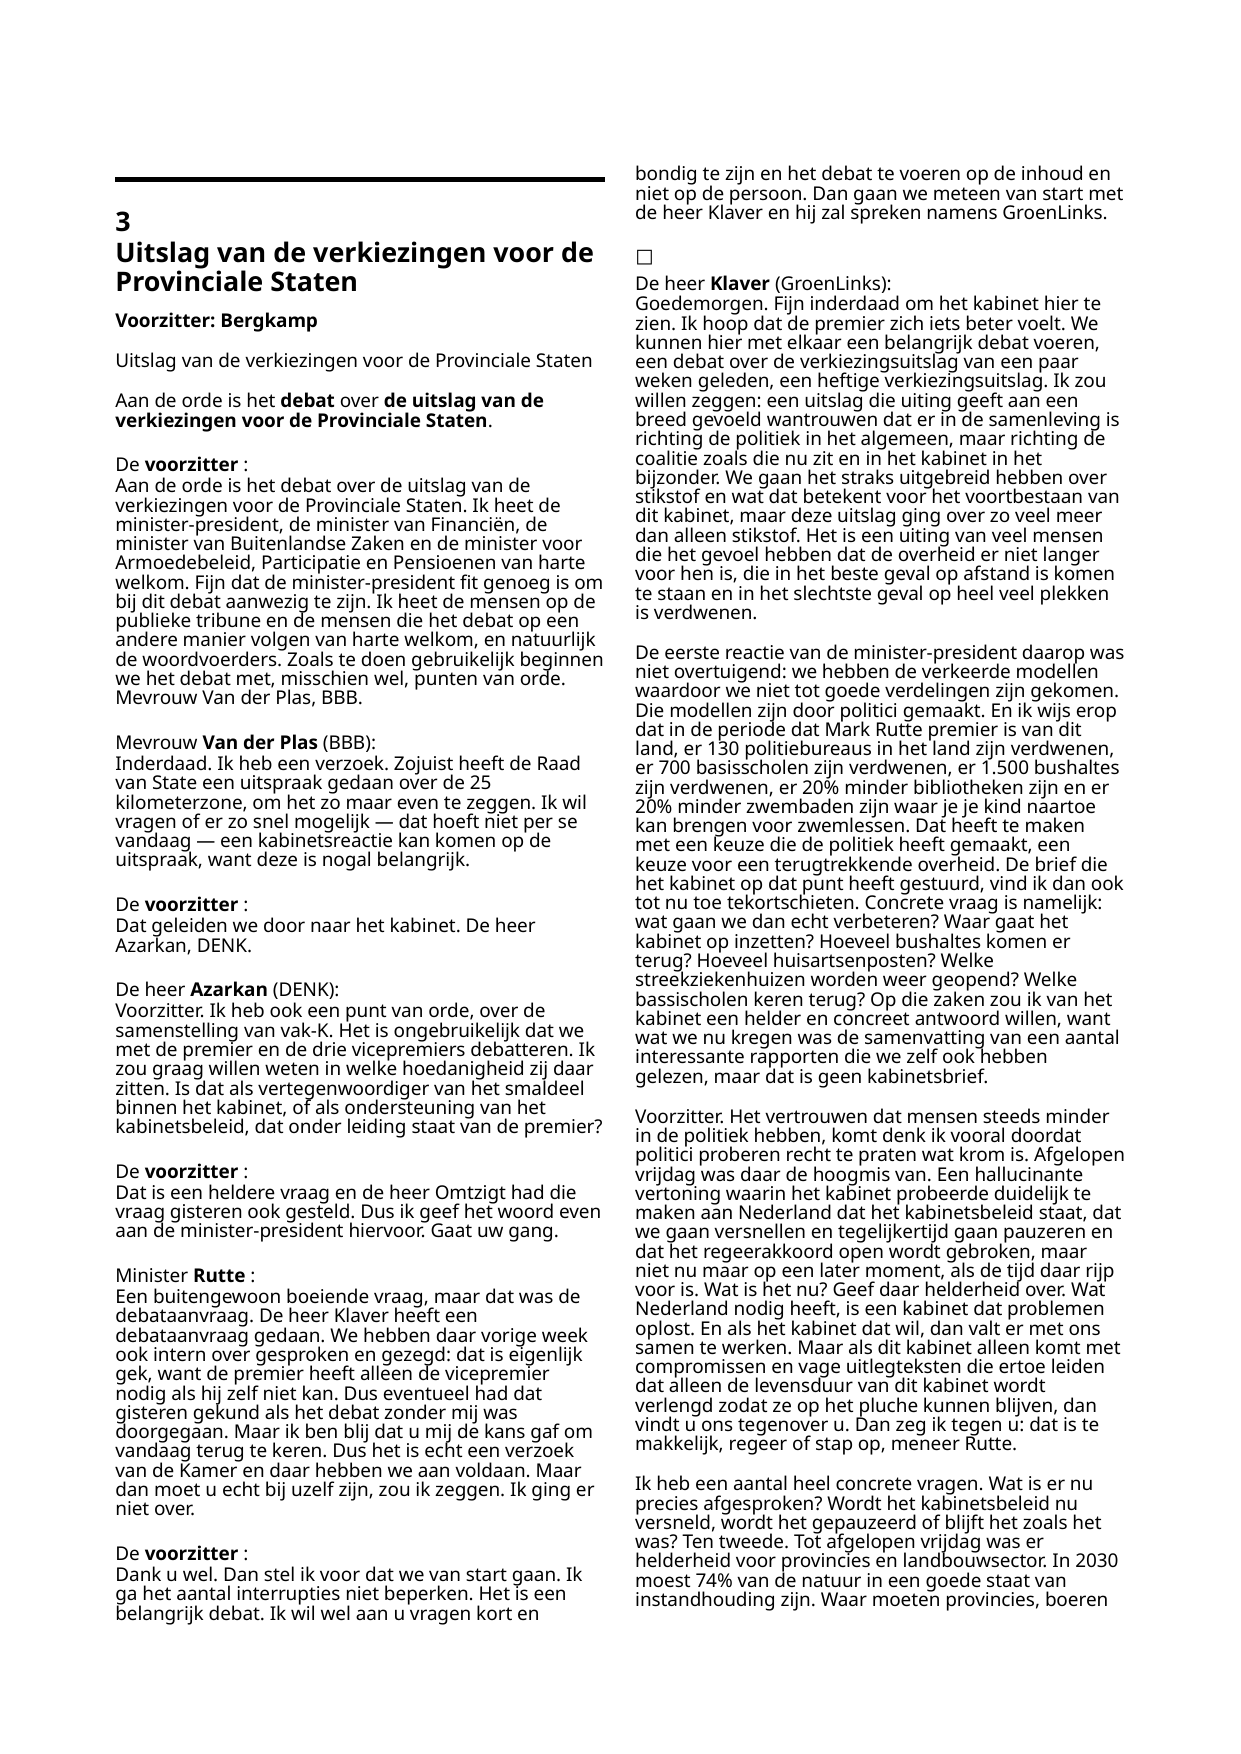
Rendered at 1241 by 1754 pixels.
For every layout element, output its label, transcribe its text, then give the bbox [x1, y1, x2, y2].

text Dat is een heldere vraag en de heer Omtzigt had die vraag gisteren ook gesteld. Dus ik geef het woord even aan de minister-president hiervoor. Gaat uw gang. [115, 1184, 605, 1242]
text ⬜ [635, 244, 1125, 270]
text Voorzitter. Het vertrouwen dat mensen steeds minder in de politiek hebben, komt denk ik vooral doordat politici proberen recht te praten wat krom is. Afgelopen vrijdag was daar de hoogmis van. Een hallucinante vertoning waarin het kabinet probeerde duidelijk te maken aan Nederland dat het kabinetsbeleid staat, dat we gaan versnellen en tegelijkertijd gaan pauzeren en dat het regeerakkoord open wordt gebroken, maar niet nu maar op een later moment, als de tijd daar rijp voor is. Wat is het nu? Geef daar helderheid over. Wat Nederland nodig heeft, is een kabinet dat problemen oplost. En als het kabinet dat wil, dan valt er met ons samen te werken. Maar als dit kabinet alleen komt met compromissen en vage uitlegteksten die ertoe leiden dat alleen de levensduur van dit kabinet wordt verlengd zodat ze op het pluche kunnen blijven, dan vindt u ons tegenover u. Dan zeg ik tegen u: dat is te makkelijk, regeer of stap op, meneer Rutte. [635, 1108, 1125, 1454]
text De eerste reactie van de minister-president daarop was niet overtuigend: we hebben de verkeerde modellen waardoor we niet tot goede verdelingen zijn gekomen. Die modellen zijn door politici gemaakt. En ik wijs erop dat in de periode dat Mark Rutte premier is van dit land, er 130 politiebureaus in het land zijn verdwenen, er 700 basisscholen zijn verdwenen, er 1.500 bushaltes zijn verdwenen, er 20% minder bibliotheken zijn en er 20% minder zwembaden zijn waar je je kind naartoe kan brengen voor zwemlessen. Dat heeft te maken met een keuze die de politiek heeft gemaakt, een keuze voor een terugtrekkende overheid. De brief die het kabinet op dat punt heeft gestuurd, vind ik dan ook tot nu toe tekortschieten. Concrete vraag is namelijk: wat gaan we dan echt verbeteren? Waar gaat het kabinet op inzetten? Hoeveel bushaltes komen er terug? Hoeveel huisartsenposten? Welke streekziekenhuizen worden weer geopend? Welke bassischolen keren terug? Op die zaken zou ik van het kabinet een helder en concreet antwoord willen, want wat we nu kregen was de samenvatting van een aantal interessante rapporten die we zelf ook hebben gelezen, maar dat is geen kabinetsbrief. [635, 644, 1125, 1087]
text Aan de orde is het debat over de uitslag van de verkiezingen voor de Provinciale Staten. [115, 392, 605, 431]
text Dank u wel. Dan stel ik voor dat we van start gaan. Ik ga het aantal interrupties niet beperken. Het is een belangrijk debat. Ik wil wel aan u vragen kort en [115, 1566, 605, 1624]
text Inderdaad. Ik heb een verzoek. Zojuist heeft de Raad van State een uitspraak gedaan over de 25 kilometerzone, om het zo maar even te zeggen. Ik wil vragen of er zo snel mogelijk — dat hoeft niet per se vandaag — een kabinetsreactie kan komen op de uitspraak, want deze is nogal belangrijk. [115, 755, 605, 871]
text Uitslag van de verkiezingen voor de Provinciale Staten [115, 239, 605, 312]
text Dat geleiden we door naar het kabinet. De heer Azarkan, DENK. [115, 917, 605, 956]
text Een buitengewoon boeiende vraag, maar dat was de debataanvraag. De heer Klaver heeft een debataanvraag gedaan. We hebben daar vorige week ook intern over gesproken en gezegd: dat is eigenlijk gek, want de premier heeft alleen de vicepremier nodig als hij zelf niet kan. Dus eventueel had dat gisteren gekund als het debat zonder mij was doorgegaan. Maar ik ben blij dat u mij de kans gaf om vandaag terug te keren. Dus het is echt een verzoek van de Kamer en daar hebben we aan voldaan. Maar dan moet u echt bij uzelf zijn, zou ik zeggen. Ik ging er niet over. [115, 1288, 605, 1519]
text De heer Azarkan (DENK): [115, 977, 605, 1002]
text De voorzitter : [115, 452, 605, 477]
text 3 [115, 203, 605, 239]
text Minister Rutte : [115, 1262, 605, 1288]
text De voorzitter : [115, 1158, 605, 1184]
text Ik heb een aantal heel concrete vragen. Wat is er nu precies afgesproken? Wordt het kabinetsbeleid nu versneld, wordt het gepauzeerd of blijft het zoals het was? Ten tweede. Tot afgelopen vrijdag was er helderheid voor provincies en landbouwsector. In 2030 moest 74% van de natuur in een goede staat van instandhouding zijn. Waar moeten provincies, boeren [635, 1475, 1125, 1610]
text Voorzitter. Ik heb ook een punt van orde, over de samenstelling van vak-K. Het is ongebruikelijk dat we met de premier en de drie vicepremiers debatteren. Ik zou graag willen weten in welke hoedanigheid zij daar zitten. Is dat als vertegenwoordiger van het smaldeel binnen het kabinet, of als ondersteuning van het kabinetsbeleid, dat onder leiding staat van de premier? [115, 1002, 605, 1137]
text De voorzitter : [115, 1540, 605, 1566]
text Aan de orde is het debat over de uitslag van de verkiezingen voor de Provinciale Staten. Ik heet de minister-president, de minister van Financiën, de minister van Buitenlandse Zaken en de minister voor Armoedebeleid, Participatie en Pensioenen van harte welkom. Fijn dat de minister-president fit genoeg is om bij dit debat aanwezig te zijn. Ik heet de mensen op de publieke tribune en de mensen die het debat op een andere manier volgen van harte welkom, en natuurlijk de woordvoerders. Zoals te doen gebruikelijk beginnen we het debat met, misschien wel, punten van orde. Mevrouw Van der Plas, BBB. [115, 477, 605, 708]
text De heer Klaver (GroenLinks): [635, 270, 1125, 295]
text Uitslag van de verkiezingen voor de Provinciale Staten [115, 352, 605, 372]
text Voorzitter: Bergkamp [115, 312, 605, 332]
text De voorzitter : [115, 892, 605, 917]
text bondig te zijn en het debat te voeren op de inhoud en niet op de persoon. Dan gaan we meteen van start met de heer Klaver en hij zal spreken namens GroenLinks. [635, 165, 1125, 223]
text Goedemorgen. Fijn inderdaad om het kabinet hier te zien. Ik hoop dat de premier zich iets beter voelt. We kunnen hier met elkaar een belangrijk debat voeren, een debat over de verkiezingsuitslag van een paar weken geleden, een heftige verkiezingsuitslag. Ik zou willen zeggen: een uitslag die uiting geeft aan een breed gevoeld wantrouwen dat er in de samenleving is richting de politiek in het algemeen, maar richting de coalitie zoals die nu zit en in het kabinet in het bijzonder. We gaan het straks uitgebreid hebben over stikstof en wat dat betekent voor het voortbestaan van dit kabinet, maar deze uitslag ging over zo veel meer dan alleen stikstof. Het is een uiting van veel mensen die het gevoel hebben dat de overheid er niet langer voor hen is, die in het beste geval op afstand is komen te staan en in het slechtste geval op heel veel plekken is verdwenen. [635, 295, 1125, 623]
text Mevrouw Van der Plas (BBB): [115, 729, 605, 755]
